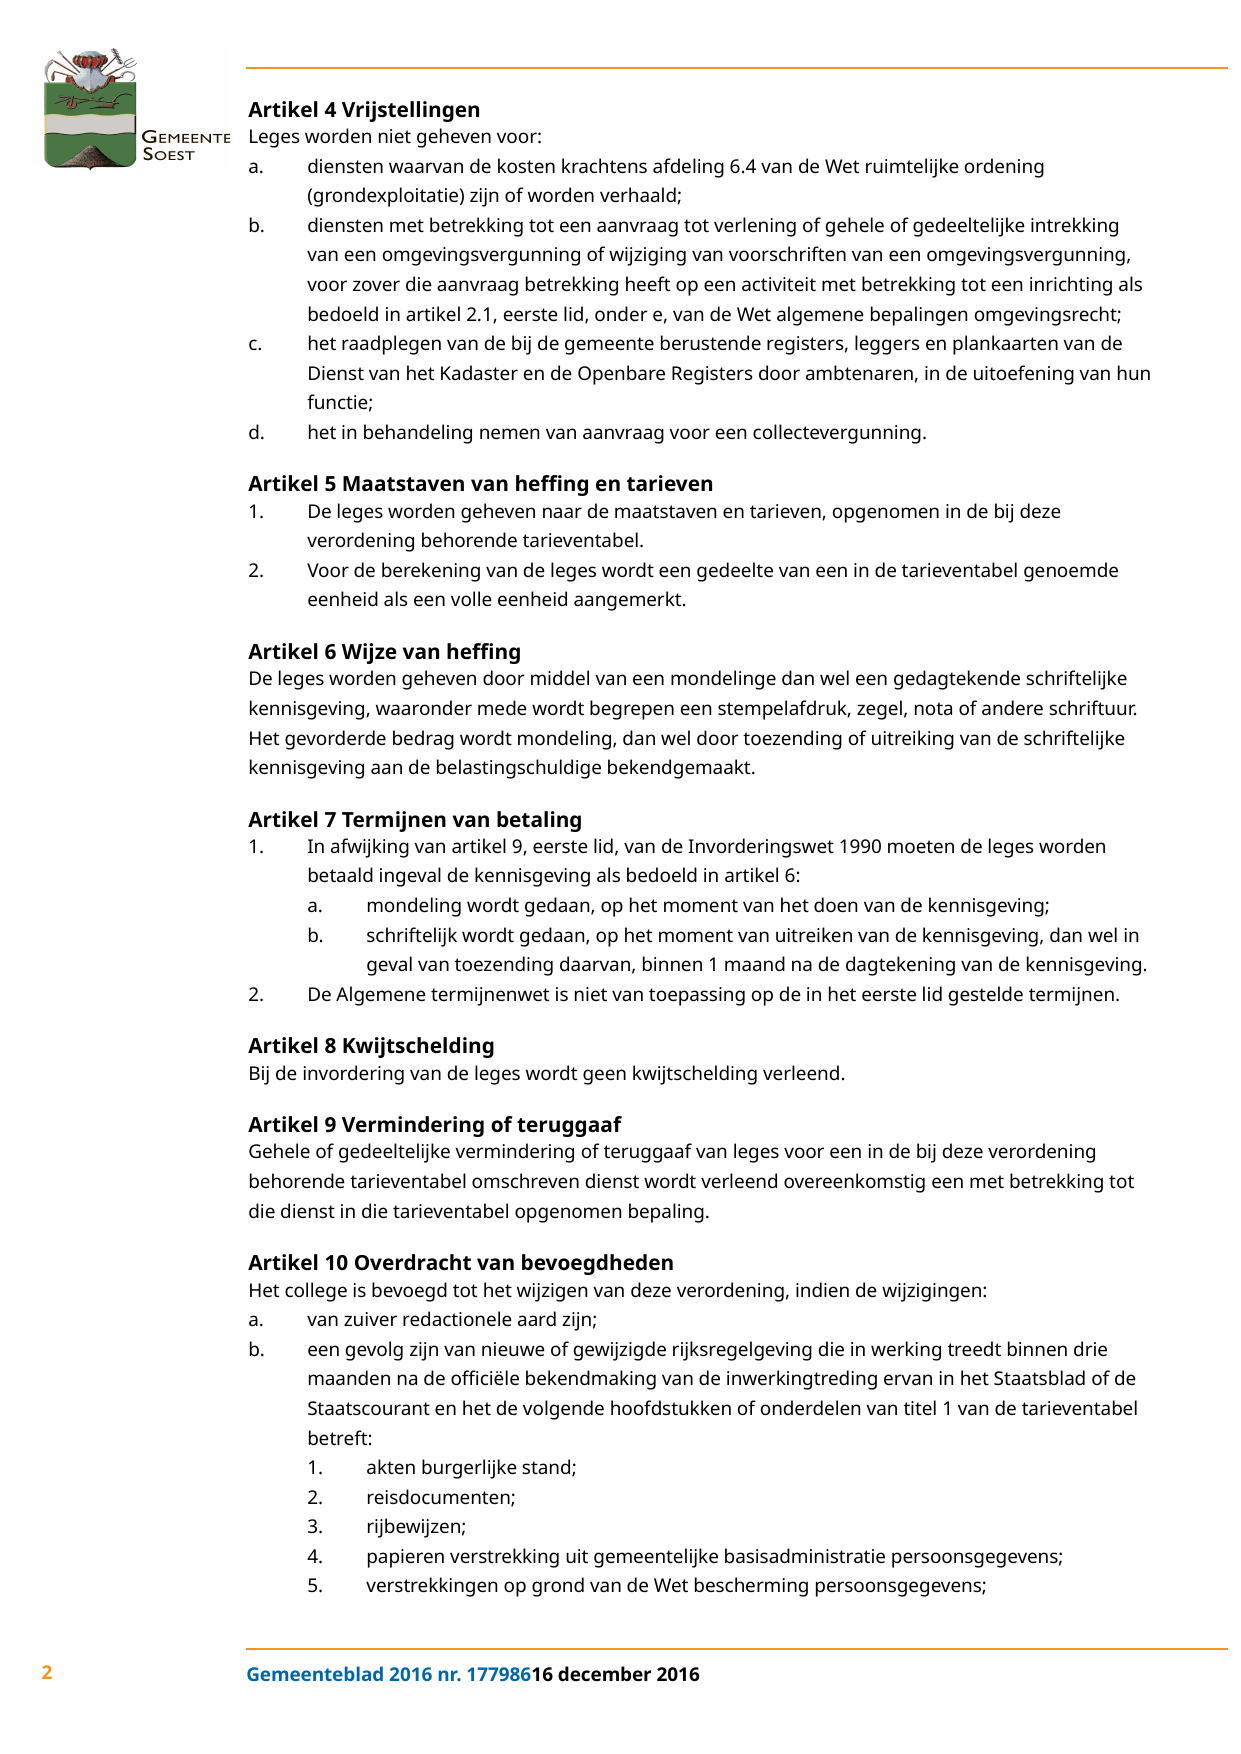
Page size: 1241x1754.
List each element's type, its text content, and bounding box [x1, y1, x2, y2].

list schriftelijk wordt gedaan, op het moment van uitreiken van de kennisgeving, dan wel in geval van toezending daarvan, binnen 1 maand na de dagtekening van de kennisgeving. [307, 922, 1152, 977]
text Artikel 9 Vermindering of teruggaaf [248, 1110, 1152, 1139]
text Artikel 6 Wijze van heffing [248, 637, 1152, 666]
list een gevolg zijn van nieuwe of gewijzigde rijksregelgeving die in werking treedt binnen drie maanden na de officiële bekendmaking van de inwerkingtreding ervan in het Staatsblad of de Staatscourant en het de volgende hoofdstukken of onderdelen van titel 1 van de tarieventabel betreft: [248, 1336, 1152, 1450]
list verstrekkingen op grond van de Wet bescherming persoonsgegevens; [307, 1573, 1152, 1598]
list akten burgerlijke stand; [307, 1454, 1152, 1480]
list In afwijking van artikel 9, eerste lid, van de Invorderingswet 1990 moeten de leges worden betaald ingeval de kennisgeving als bedoeld in artikel 6: [248, 833, 1152, 888]
list mondeling wordt gedaan, op het moment van het doen van de kennisgeving; [307, 892, 1152, 918]
list diensten waarvan de kosten krachtens afdeling 6.4 van de Wet ruimtelijke ordening (grondexploitatie) zijn of worden verhaald; [248, 153, 1152, 208]
list reisdocumenten; [307, 1484, 1152, 1509]
text Het college is bevoegd tot het wijzigen van deze verordening, indien de wijzigingen: [248, 1277, 1152, 1302]
text De leges worden geheven door middel van een mondelinge dan wel een gedagtekende schriftelijke kennisgeving, waaronder mede wordt begrepen een stempelafdruk, zegel, nota of andere schriftuur. Het gevorderde bedrag wordt mondeling, dan wel door toezending of uitreiking van de schriftelijke kennisgeving aan de belastingschuldige bekendgemaakt. [248, 666, 1152, 780]
text Bij de invordering van de leges wordt geen kwijtschelding verleend. [248, 1060, 1152, 1086]
list van zuiver redactionele aard zijn; [248, 1306, 1152, 1332]
text Artikel 7 Termijnen van betaling [248, 805, 1152, 833]
picture [41, 47, 231, 172]
list papieren verstrekking uit gemeentelijke basisadministratie persoonsgegevens; [307, 1543, 1152, 1569]
text Artikel 10 Overdracht van bevoegdheden [248, 1248, 1152, 1277]
text Gehele of gedeeltelijke vermindering of teruggaaf van leges voor een in de bij deze verordening behorende tarieventabel omschreven dienst wordt verleend overeenkomstig een met betrekking tot die dienst in die tarieventabel opgenomen bepaling. [248, 1139, 1152, 1224]
list diensten met betrekking tot een aanvraag tot verlening of gehele of gedeeltelijke intrekking van een omgevingsvergunning of wijziging van voorschriften van een omgevingsvergunning, voor zover die aanvraag betrekking heeft op een activiteit met betrekking tot een inrichting als bedoeld in artikel 2.1, eerste lid, onder e, van de Wet algemene bepalingen omgevingsrecht; [248, 212, 1152, 326]
list Voor de berekening van de leges wordt een gedeelte van een in de tarieventabel genoemde eenheid als een volle eenheid aangemerkt. [248, 557, 1152, 612]
list rijbewijzen; [307, 1513, 1152, 1539]
list De leges worden geheven naar de maatstaven en tarieven, opgenomen in de bij deze verordening behorende tarieventabel. [248, 498, 1152, 553]
text Artikel 8 Kwijtschelding [248, 1031, 1152, 1060]
list het raadplegen van de bij de gemeente berustende registers, leggers en plankaarten van de Dienst van het Kadaster en de Openbare Registers door ambtenaren, in de uitoefening van hun functie; [248, 330, 1152, 415]
list het in behandeling nemen van aanvraag voor een collectevergunning. [248, 419, 1152, 445]
list De Algemene termijnenwet is niet van toepassing op de in het eerste lid gestelde termijnen. [248, 981, 1152, 1007]
text Artikel 5 Maatstaven van heffing en tarieven [248, 469, 1152, 498]
text Leges worden niet geheven voor: [248, 123, 1152, 149]
text Artikel 4 Vrijstellingen [248, 95, 1152, 123]
